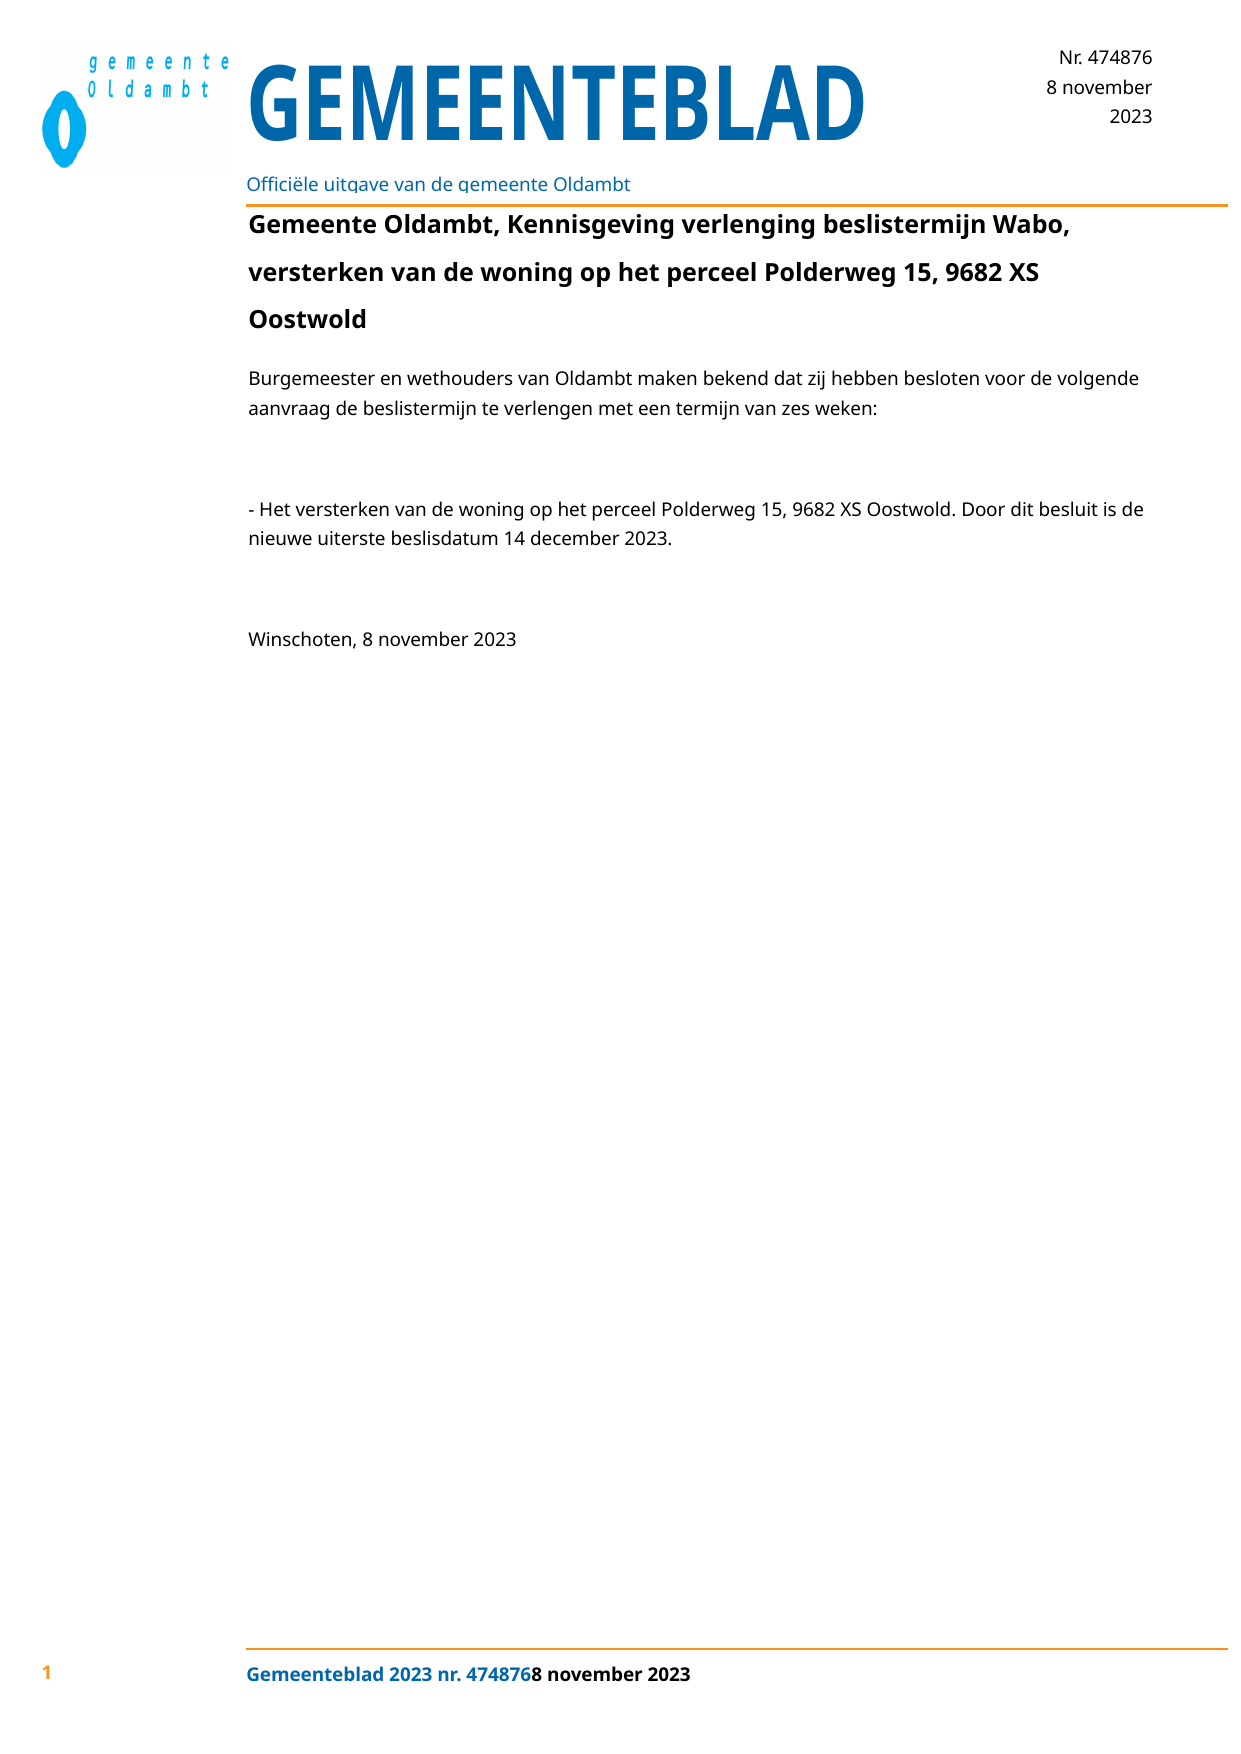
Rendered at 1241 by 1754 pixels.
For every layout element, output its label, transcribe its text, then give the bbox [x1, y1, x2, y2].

picture [41, 47, 231, 172]
text Burgemeester en wethouders van Oldambt maken bekend dat zij hebben besloten voor de volgende aanvraag de beslistermijn te verlengen met een termijn van zes weken: [248, 366, 1152, 421]
text Winschoten, 8 november 2023 [248, 626, 1152, 652]
text - Het versterken van de woning op het perceel Polderweg 15, 9682 XS Oostwold. Door dit besluit is de nieuwe uiterste beslisdatum 14 december 2023. [248, 496, 1152, 551]
text Gemeente Oldambt, Kennisgeving verlenging beslistermijn Wabo, versterken van de woning op het perceel Polderweg 15, 9682 XS Oostwold [248, 207, 1152, 336]
